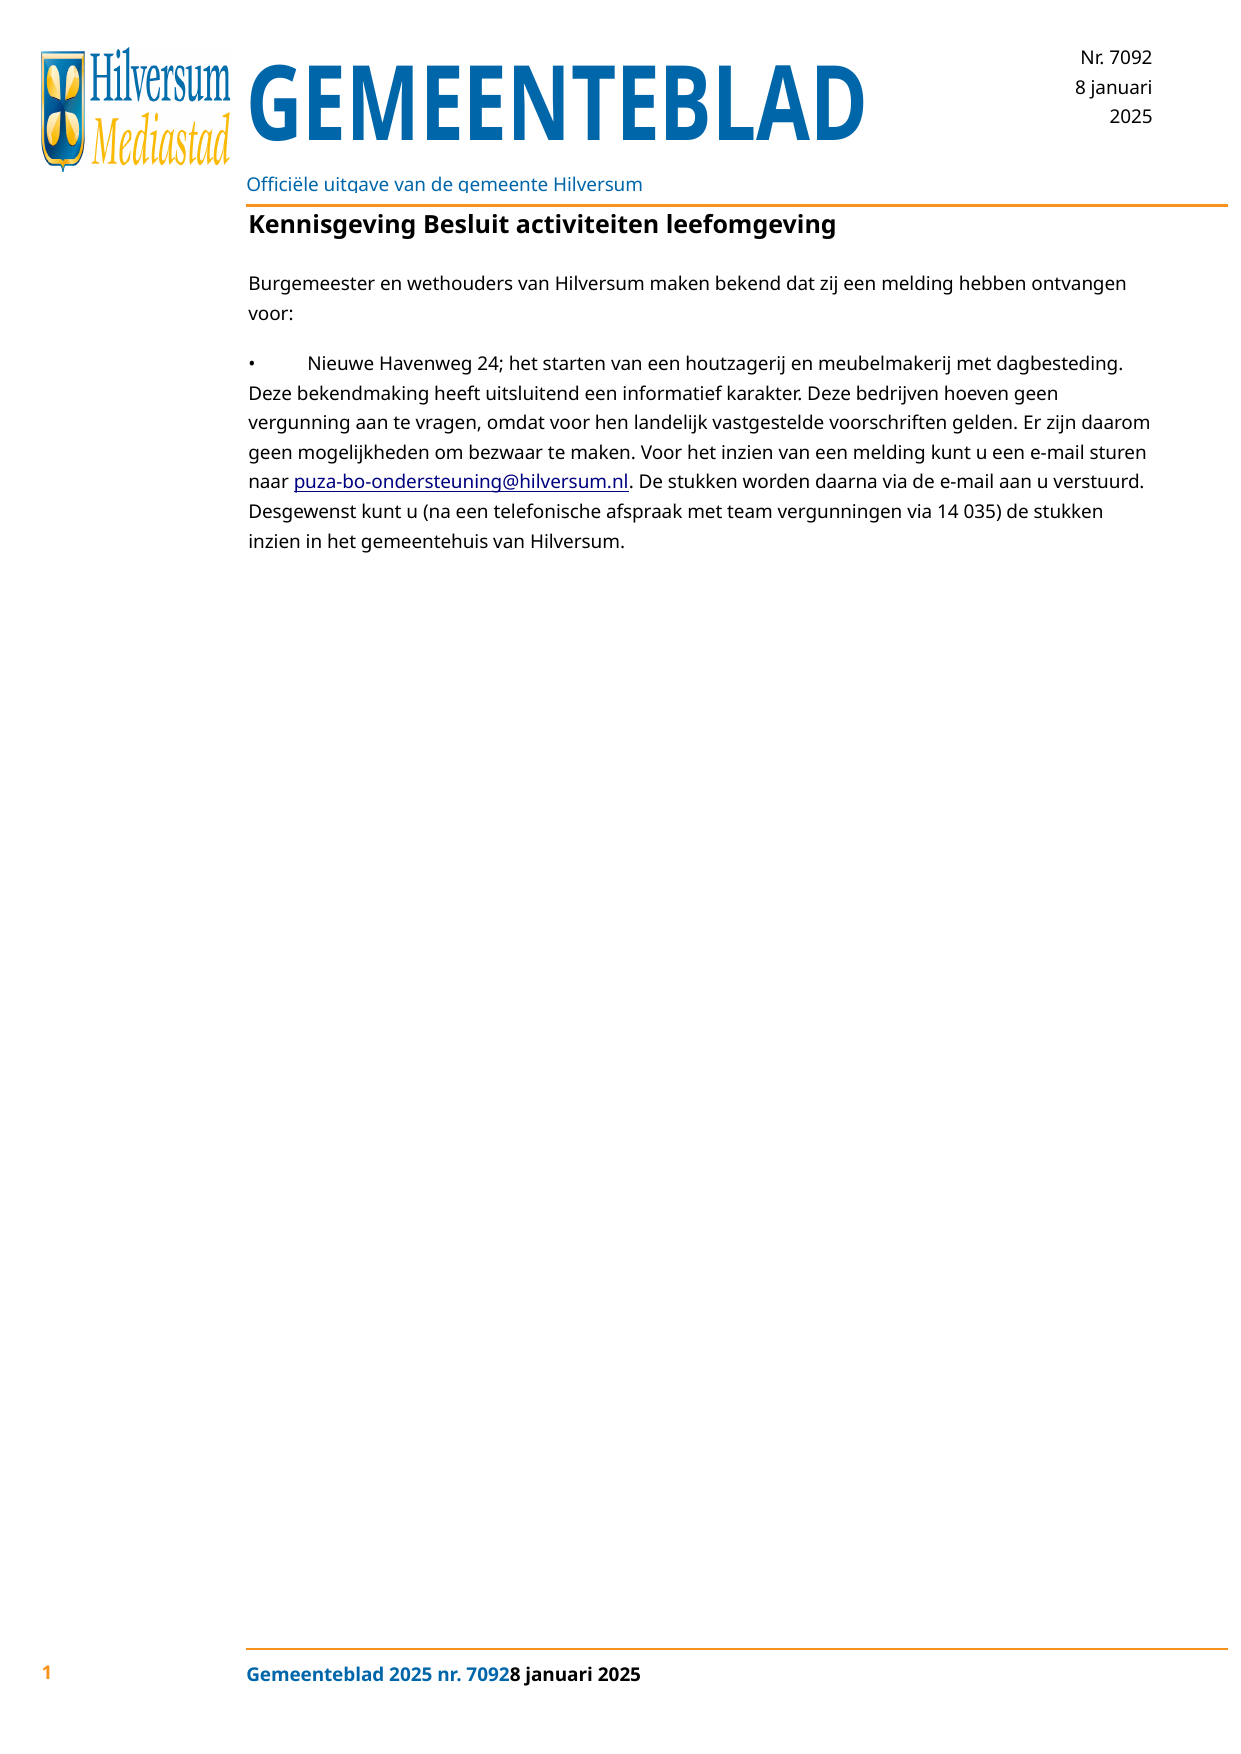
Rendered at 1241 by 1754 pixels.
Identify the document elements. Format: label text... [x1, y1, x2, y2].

text Deze bekendmaking heeft uitsluitend een informatief karakter. Deze bedrijven hoeven geen vergunning aan te vragen, omdat voor hen landelijk vastgestelde voorschriften gelden. Er zijn daarom geen mogelijkheden om bezwaar te maken. Voor het inzien van een melding kunt u een e-mail sturen naar puza-bo-ondersteuning@hilversum.nl. De stukken worden daarna via de e-mail aan u verstuurd. Desgewenst kunt u (na een telefonische afspraak met team vergunningen via 14 035) de stukken inzien in het gemeentehuis van Hilversum. [248, 380, 1152, 553]
text Kennisgeving Besluit activiteiten leefomgeving [248, 207, 1152, 241]
text Burgemeester en wethouders van Hilversum maken bekend dat zij een melding hebben ontvangen voor: [248, 270, 1152, 326]
picture [41, 47, 231, 172]
list Nieuwe Havenweg 24; het starten van een houtzagerij en meubelmakerij met dagbesteding. [248, 350, 1152, 376]
